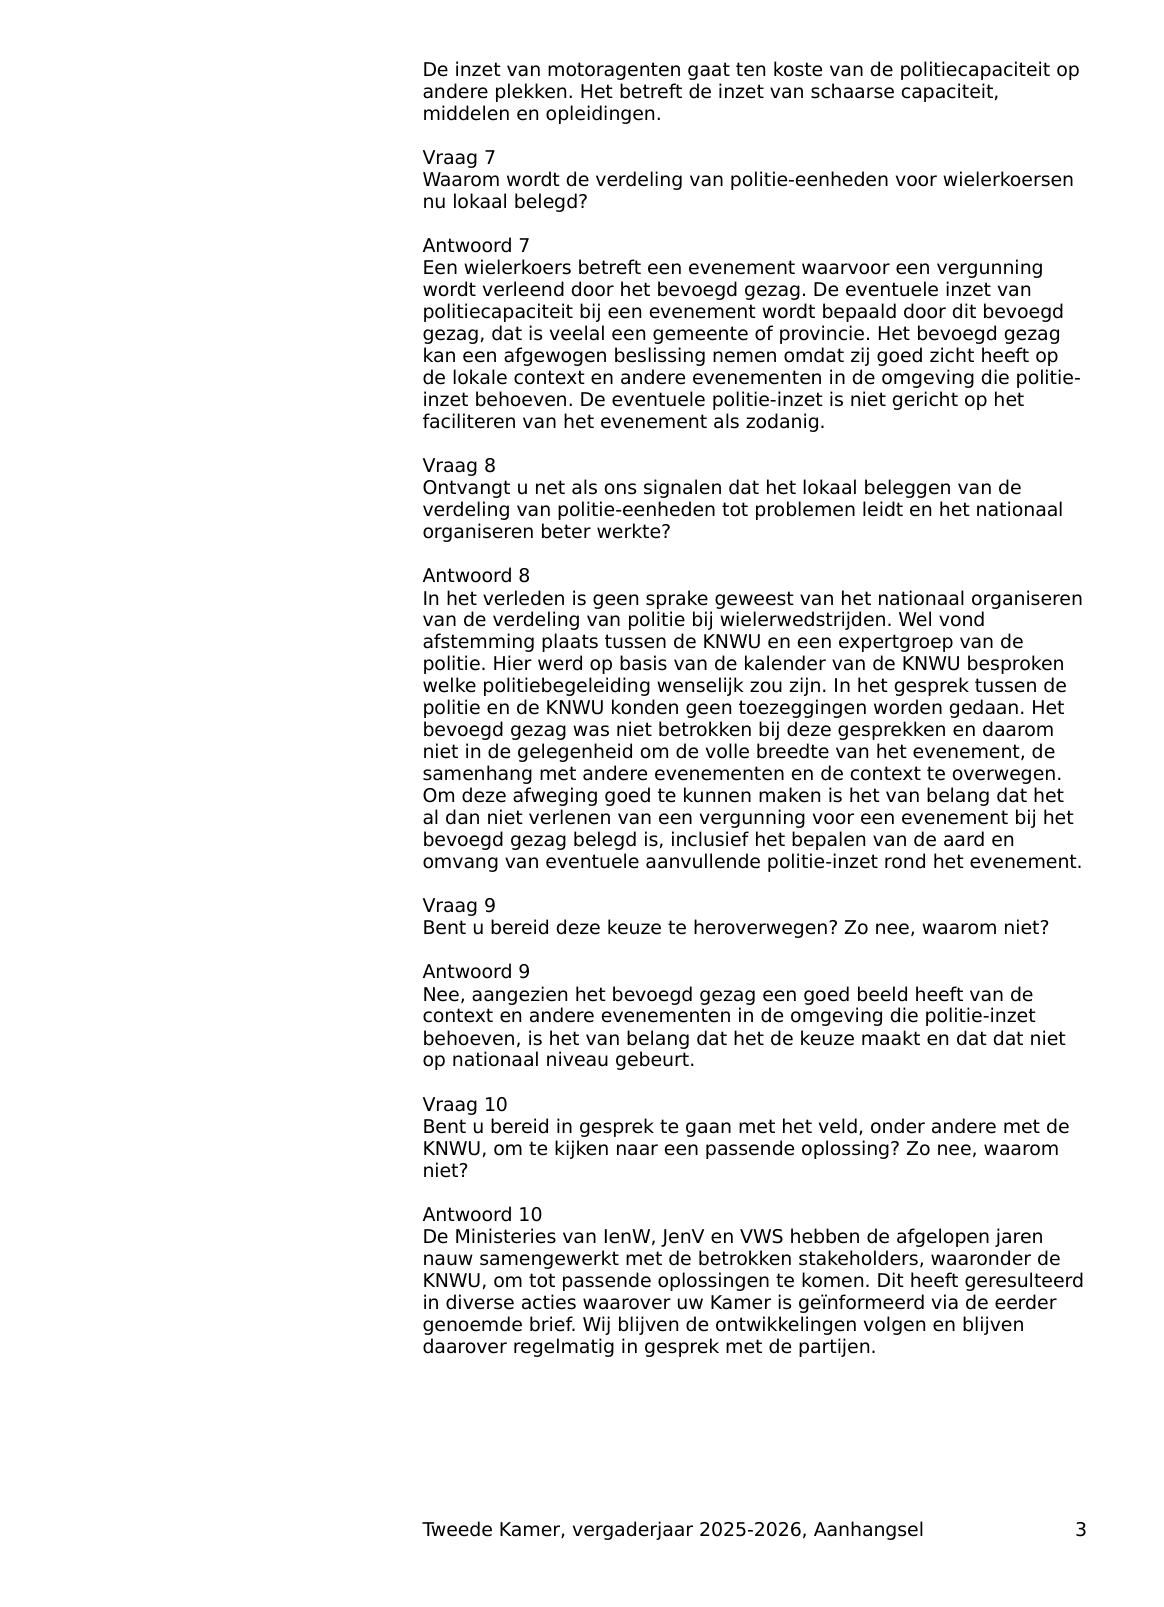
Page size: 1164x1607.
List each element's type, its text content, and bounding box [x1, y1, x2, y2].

text Antwoord 9 [422, 961, 1087, 983]
text Ontvangt u net als ons signalen dat het lokaal beleggen van de verdeling van politie-eenheden tot problemen leidt en het nationaal organiseren beter werkte? [422, 477, 1087, 543]
text Nee, aangezien het bevoegd gezag een goed beeld heeft van de context en andere evenementen in de omgeving die politie-inzet behoeven, is het van belang dat het de keuze maakt en dat dat niet op nationaal niveau gebeurt. [422, 983, 1087, 1071]
text Vraag 7 [422, 147, 1087, 169]
text Een wielerkoers betreft een evenement waarvoor een vergunning wordt verleend door het bevoegd gezag. De eventuele inzet van politiecapaciteit bij een evenement wordt bepaald door dit bevoegd gezag, dat is veelal een gemeente of provincie. Het bevoegd gezag kan een afgewogen beslissing nemen omdat zij goed zicht heeft op de lokale context en andere evenementen in de omgeving die politie-inzet behoeven. De eventuele politie-inzet is niet gericht op het faciliteren van het evenement als zodanig. [422, 257, 1087, 433]
text Vraag 9 [422, 895, 1087, 917]
text Waarom wordt de verdeling van politie-eenheden voor wielerkoersen nu lokaal belegd? [422, 169, 1087, 213]
text Vraag 8 [422, 455, 1087, 477]
text Antwoord 10 [422, 1204, 1087, 1226]
text In het verleden is geen sprake geweest van het nationaal organiseren van de verdeling van politie bij wielerwedstrijden. Wel vond afstemming plaats tussen de KNWU en een expertgroep van de politie. Hier werd op basis van de kalender van de KNWU besproken welke politiebegeleiding wenselijk zou zijn. In het gesprek tussen de politie en de KNWU konden geen toezeggingen worden gedaan. Het bevoegd gezag was niet betrokken bij deze gesprekken en daarom niet in de gelegenheid om de volle breedte van het evenement, de samenhang met andere evenementen en de context te overwegen. Om deze afweging goed te kunnen maken is het van belang dat het al dan niet verlenen van een vergunning voor een evenement bij het bevoegd gezag belegd is, inclusief het bepalen van de aard en omvang van eventuele aanvullende politie-inzet rond het evenement. [422, 587, 1087, 873]
text De Ministeries van IenW, JenV en VWS hebben de afgelopen jaren nauw samengewerkt met de betrokken stakeholders, waaronder de KNWU, om tot passende oplossingen te komen. Dit heeft geresulteerd in diverse acties waarover uw Kamer is geïnformeerd via de eerder genoemde brief. Wij blijven de ontwikkelingen volgen en blijven daarover regelmatig in gesprek met de partijen. [422, 1226, 1087, 1357]
text Bent u bereid in gesprek te gaan met het veld, onder andere met de KNWU, om te kijken naar een passende oplossing? Zo nee, waarom niet? [422, 1116, 1087, 1181]
text Vraag 10 [422, 1093, 1087, 1116]
text De inzet van motoragenten gaat ten koste van de politiecapaciteit op andere plekken. Het betreft de inzet van schaarse capaciteit, middelen en opleidingen. [422, 59, 1087, 125]
text Bent u bereid deze keuze te heroverwegen? Zo nee, waarom niet? [422, 917, 1087, 939]
text Antwoord 7 [422, 235, 1087, 257]
text Antwoord 8 [422, 565, 1087, 587]
